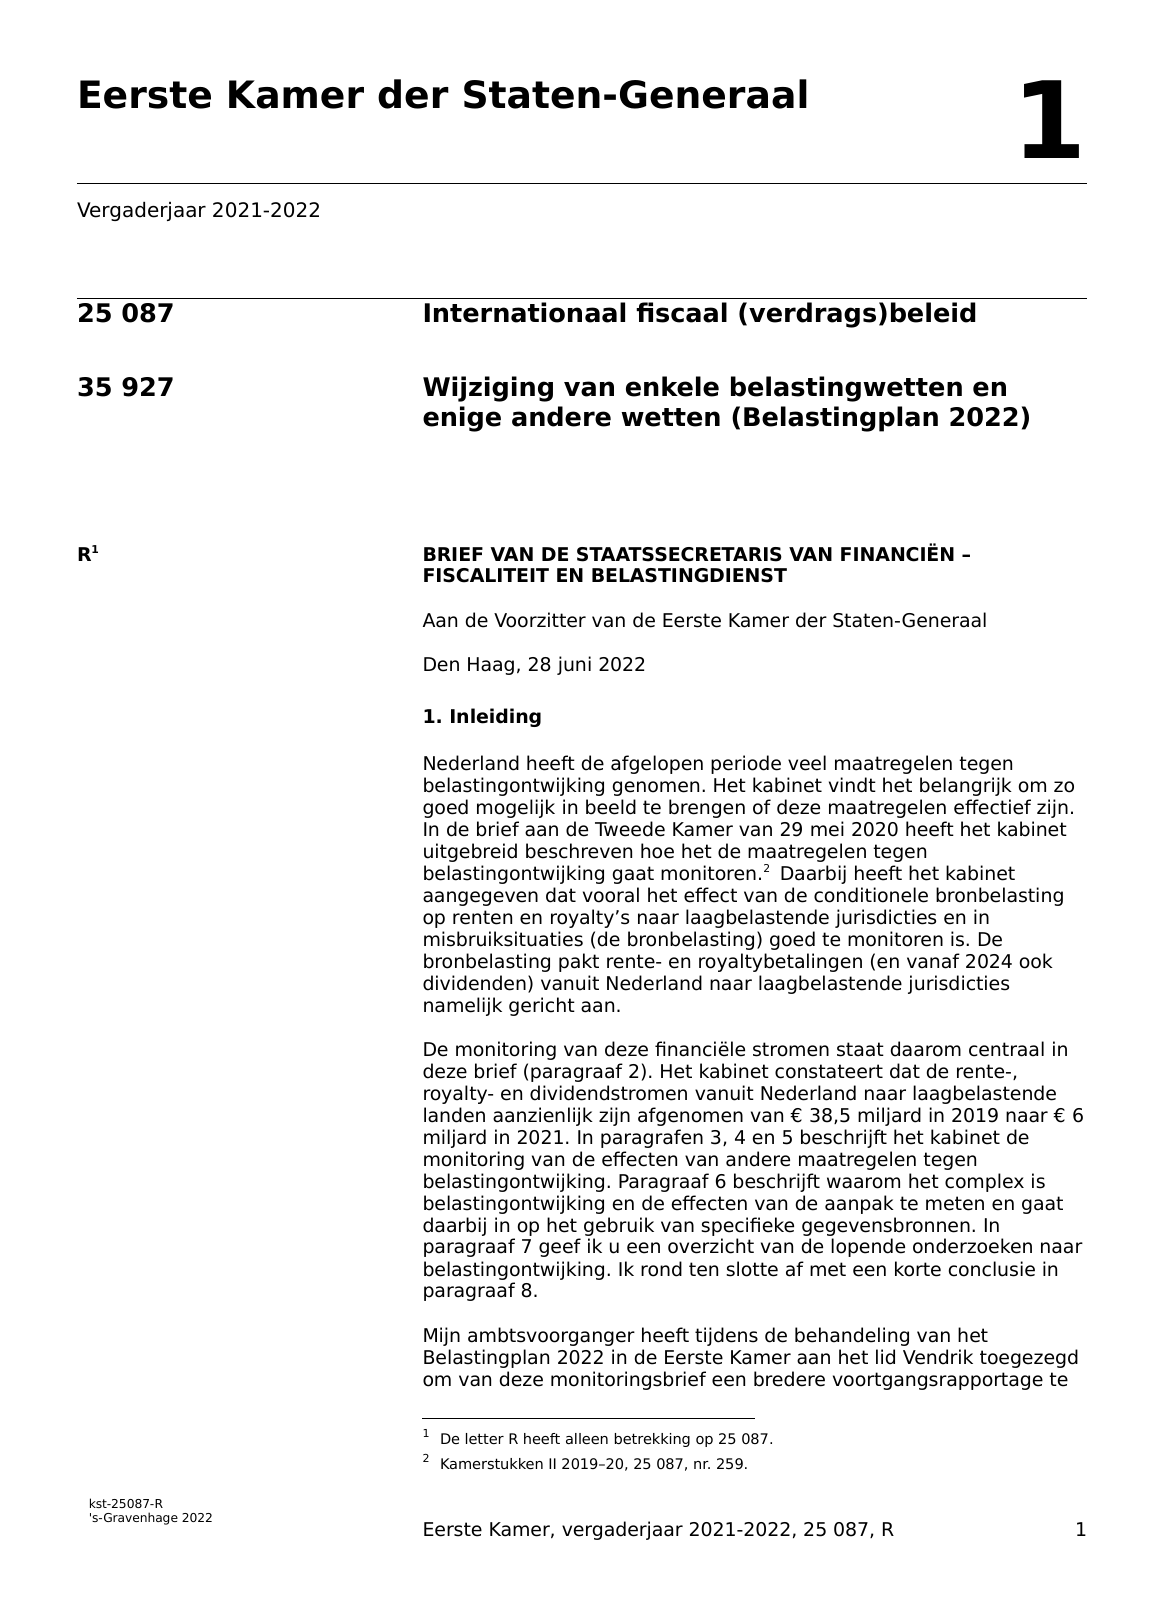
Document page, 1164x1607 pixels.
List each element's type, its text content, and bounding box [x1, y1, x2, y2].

text kst-25087-R [88, 1497, 323, 1511]
table_header 1 [886, 59, 1087, 183]
subtitle 25 087 Internationaal fiscaal (verdrags)beleid [77, 299, 1087, 329]
table_cell Vergaderjaar 2021-2022 [77, 184, 1087, 298]
text Den Haag, 28 juni 2022 [422, 654, 1087, 676]
subtitle R BRIEF VAN DE STAATSSECRETARIS VAN FINANCIËN – FISCALITEIT EN BELASTINGDIENST [77, 543, 1087, 587]
text 's-Gravenhage 2022 [88, 1511, 323, 1525]
text Nederland heeft de afgelopen periode veel maatregelen tegen belastingontwijking genomen. Het kabinet vindt het belangrijk om zo goed mogelijk in beeld te brengen of deze maatregelen effectief zijn. In de brief aan de Tweede Kamer van 29 mei 2020 heeft het kabinet uitgebreid beschreven hoe het de maatregelen tegen belastingontwijking gaat monitoren. Daarbij heeft het kabinet aangegeven dat vooral het effect van de conditionele bronbelasting op renten en royalty’s naar laagbelastende jurisdicties en in misbruiksituaties (de bronbelasting) goed te monitoren is. De bronbelasting pakt rente- en royaltybetalingen (en vanaf 2024 ook dividenden) vanuit Nederland naar laagbelastende jurisdicties namelijk gericht aan. [422, 753, 1087, 1016]
text Aan de Voorzitter van de Eerste Kamer der Staten-Generaal [422, 609, 1087, 632]
subtitle 1. Inleiding [422, 706, 1087, 728]
text Kamerstukken II 2019–20, 25 087, nr. 259. [422, 1452, 1087, 1474]
table_header Eerste Kamer der Staten-Generaal [77, 59, 886, 183]
text De letter R heeft alleen betrekking op 25 087. [422, 1427, 1087, 1449]
text Mijn ambtsvoorganger heeft tijdens de behandeling van het Belastingplan 2022 in de Eerste Kamer aan het lid Vendrik toegezegd om van deze monitoringsbrief een bredere voortgangsrapportage te [422, 1324, 1087, 1391]
subtitle 35 927 Wijziging van enkele belastingwetten en enige andere wetten (Belastingplan 2022) [77, 373, 1087, 432]
text De monitoring van deze financiële stromen staat daarom centraal in deze brief (paragraaf 2). Het kabinet constateert dat de rente-, royalty- en dividendstromen vanuit Nederland naar laagbelastende landen aanzienlijk zijn afgenomen van € 38,5 miljard in 2019 naar € 6 miljard in 2021. In paragrafen 3, 4 en 5 beschrijft het kabinet de monitoring van de effecten van andere maatregelen tegen belastingontwijking. Paragraaf 6 beschrijft waarom het complex is belastingontwijking en de effecten van de aanpak te meten en gaat daarbij in op het gebruik van specifieke gegevensbronnen. In paragraaf 7 geef ik u een overzicht van de lopende onderzoeken naar belastingontwijking. Ik rond ten slotte af met een korte conclusie in paragraaf 8. [422, 1039, 1087, 1302]
